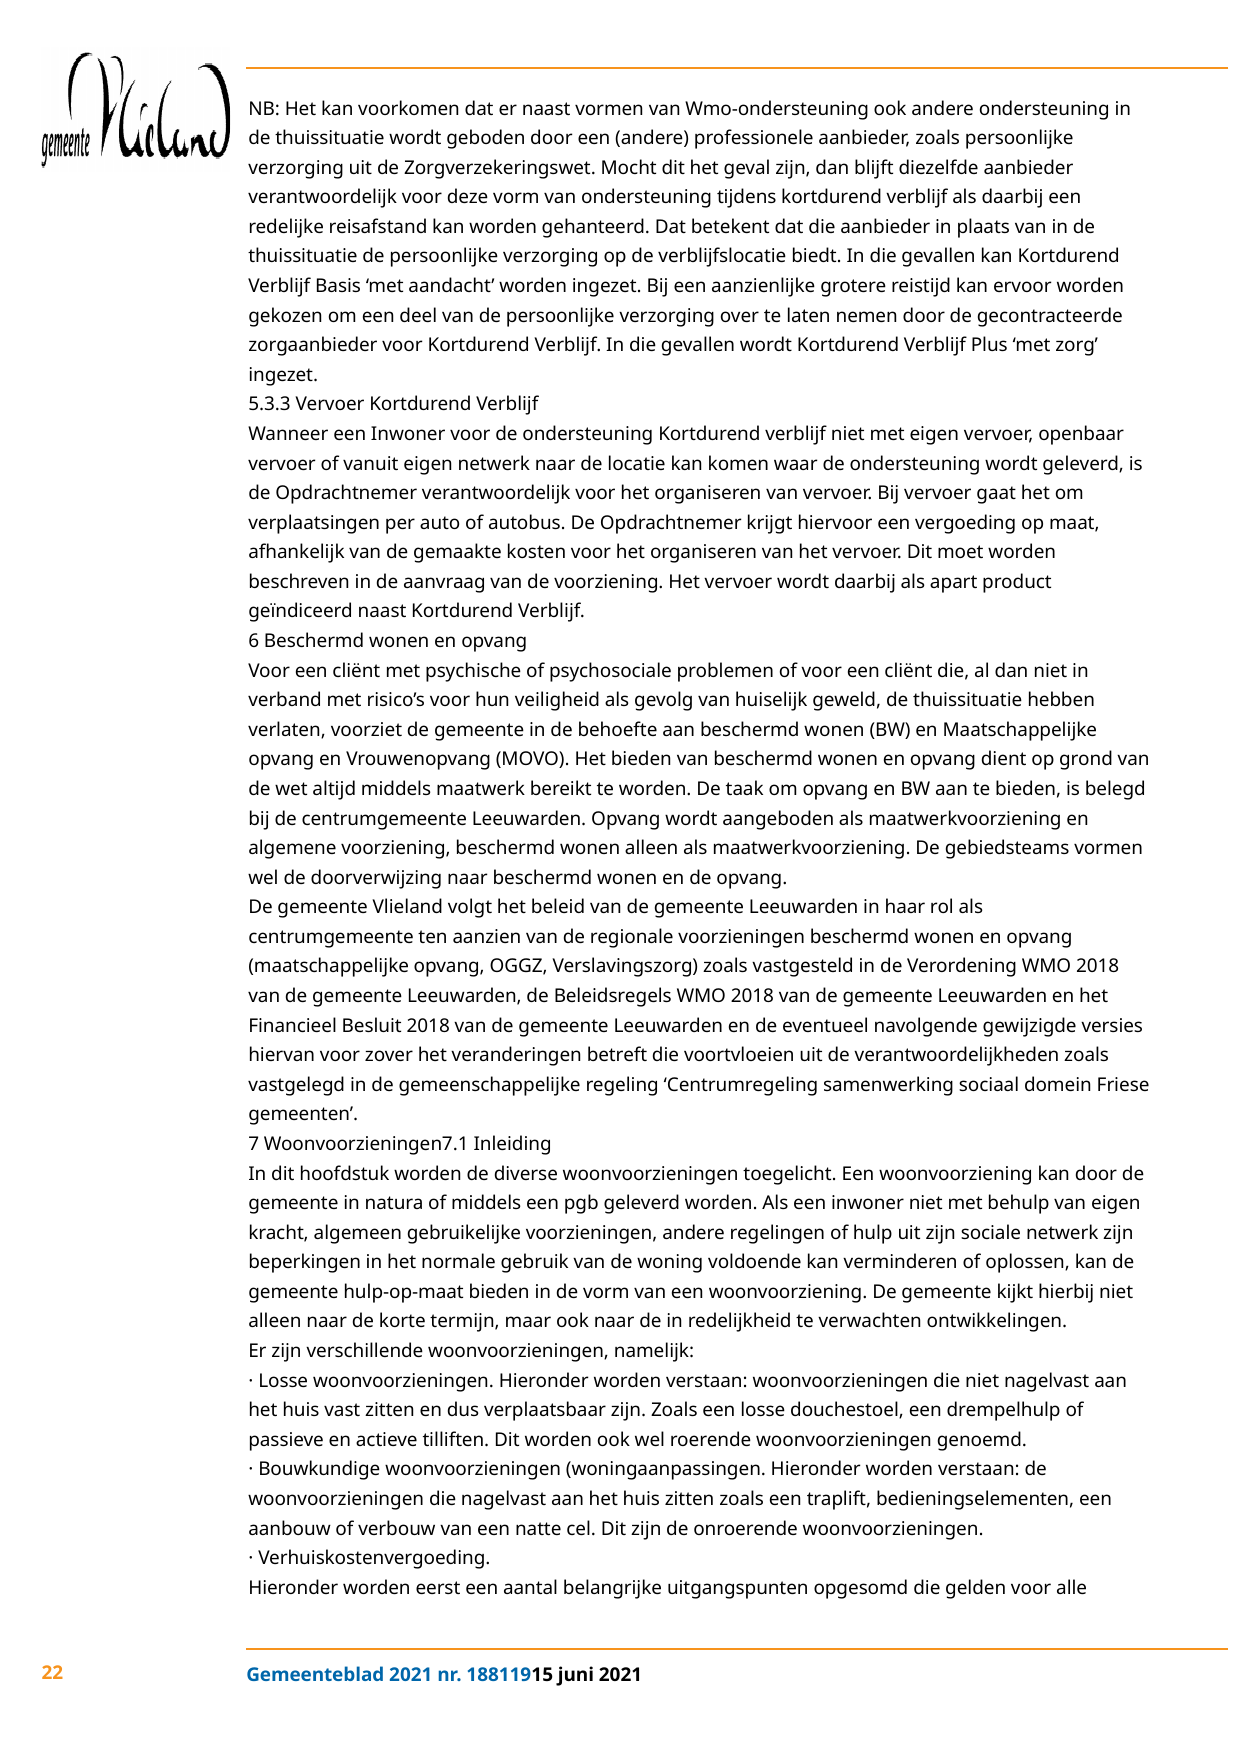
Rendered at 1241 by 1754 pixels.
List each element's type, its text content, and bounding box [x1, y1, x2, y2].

text Hieronder worden eerst een aantal belangrijke uitgangspunten opgesomd die gelden voor alle [248, 1574, 1152, 1600]
text Voor een cliënt met psychische of psychosociale problemen of voor een cliënt die, al dan niet in verband met risico’s voor hun veiligheid als gevolg van huiselijk geweld, de thuissituatie hebben verlaten, voorziet de gemeente in de behoefte aan beschermd wonen (BW) en Maatschappelijke opvang en Vrouwenopvang (MOVO). Het bieden van beschermd wonen en opvang dient op grond van de wet altijd middels maatwerk bereikt te worden. De taak om opvang en BW aan te bieden, is belegd bij de centrumgemeente Leeuwarden. Opvang wordt aangeboden als maatwerkvoorziening en algemene voorziening, beschermd wonen alleen als maatwerkvoorziening. De gebiedsteams vormen wel de doorverwijzing naar beschermd wonen en de opvang. [248, 657, 1152, 890]
text · Verhuiskostenvergoeding. [248, 1544, 1152, 1570]
text · Bouwkundige woonvoorzieningen (woningaanpassingen. Hieronder worden verstaan: de woonvoorzieningen die nagelvast aan het huis zitten zoals een traplift, bedieningselementen, een aanbouw of verbouw van een natte cel. Dit zijn de onroerende woonvoorzieningen. [248, 1456, 1152, 1541]
text Er zijn verschillende woonvoorzieningen, namelijk: [248, 1337, 1152, 1363]
text NB: Het kan voorkomen dat er naast vormen van Wmo-ondersteuning ook andere ondersteuning in de thuissituatie wordt geboden door een (andere) professionele aanbieder, zoals persoonlijke verzorging uit de Zorgverzekeringswet. Mocht dit het geval zijn, dan blijft diezelfde aanbieder verantwoordelijk voor deze vorm van ondersteuning tijdens kortdurend verblijf als daarbij een redelijke reisafstand kan worden gehanteerd. Dat betekent dat die aanbieder in plaats van in de thuissituatie de persoonlijke verzorging op de verblijfslocatie biedt. In die gevallen kan Kortdurend Verblijf Basis ‘met aandacht’ worden ingezet. Bij een aanzienlijke grotere reistijd kan ervoor worden gekozen om een deel van de persoonlijke verzorging over te laten nemen door de gecontracteerde zorgaanbieder voor Kortdurend Verblijf. In die gevallen wordt Kortdurend Verblijf Plus ‘met zorg’ ingezet. [248, 95, 1152, 387]
text In dit hoofdstuk worden de diverse woonvoorzieningen toegelicht. Een woonvoorziening kan door de gemeente in natura of middels een pgb geleverd worden. Als een inwoner niet met behulp van eigen kracht, algemeen gebruikelijke voorzieningen, andere regelingen of hulp uit zijn sociale netwerk zijn beperkingen in het normale gebruik van de woning voldoende kan verminderen of oplossen, kan de gemeente hulp-op-maat bieden in de vorm van een woonvoorziening. De gemeente kijkt hierbij niet alleen naar de korte termijn, maar ook naar de in redelijkheid te verwachten ontwikkelingen. [248, 1160, 1152, 1333]
text 6 Beschermd wonen en opvang [248, 627, 1152, 653]
text 5.3.3 Vervoer Kortdurend Verblijf [248, 391, 1152, 416]
picture [41, 47, 231, 172]
text Wanneer een Inwoner voor de ondersteuning Kortdurend verblijf niet met eigen vervoer, openbaar vervoer of vanuit eigen netwerk naar de locatie kan komen waar de ondersteuning wordt geleverd, is de Opdrachtnemer verantwoordelijk voor het organiseren van vervoer. Bij vervoer gaat het om verplaatsingen per auto of autobus. De Opdrachtnemer krijgt hiervoor een vergoeding op maat, afhankelijk van de gemaakte kosten voor het organiseren van het vervoer. Dit moet worden beschreven in de aanvraag van de voorziening. Het vervoer wordt daarbij als apart product geïndiceerd naast Kortdurend Verblijf. [248, 420, 1152, 623]
text · Losse woonvoorzieningen. Hieronder worden verstaan: woonvoorzieningen die niet nagelvast aan het huis vast zitten en dus verplaatsbaar zijn. Zoals een losse douchestoel, een drempelhulp of passieve en actieve tilliften. Dit worden ook wel roerende woonvoorzieningen genoemd. [248, 1367, 1152, 1452]
text De gemeente Vlieland volgt het beleid van de gemeente Leeuwarden in haar rol als centrumgemeente ten aanzien van de regionale voorzieningen beschermd wonen en opvang (maatschappelijke opvang, OGGZ, Verslavingszorg) zoals vastgesteld in de Verordening WMO 2018 van de gemeente Leeuwarden, de Beleidsregels WMO 2018 van de gemeente Leeuwarden en het Financieel Besluit 2018 van de gemeente Leeuwarden en de eventueel navolgende gewijzigde versies hiervan voor zover het veranderingen betreft die voortvloeien uit de verantwoordelijkheden zoals vastgelegd in de gemeenschappelijke regeling ‘Centrumregeling samenwerking sociaal domein Friese gemeenten’. [248, 893, 1152, 1126]
text 7 Woonvoorzieningen7.1 Inleiding [248, 1130, 1152, 1156]
